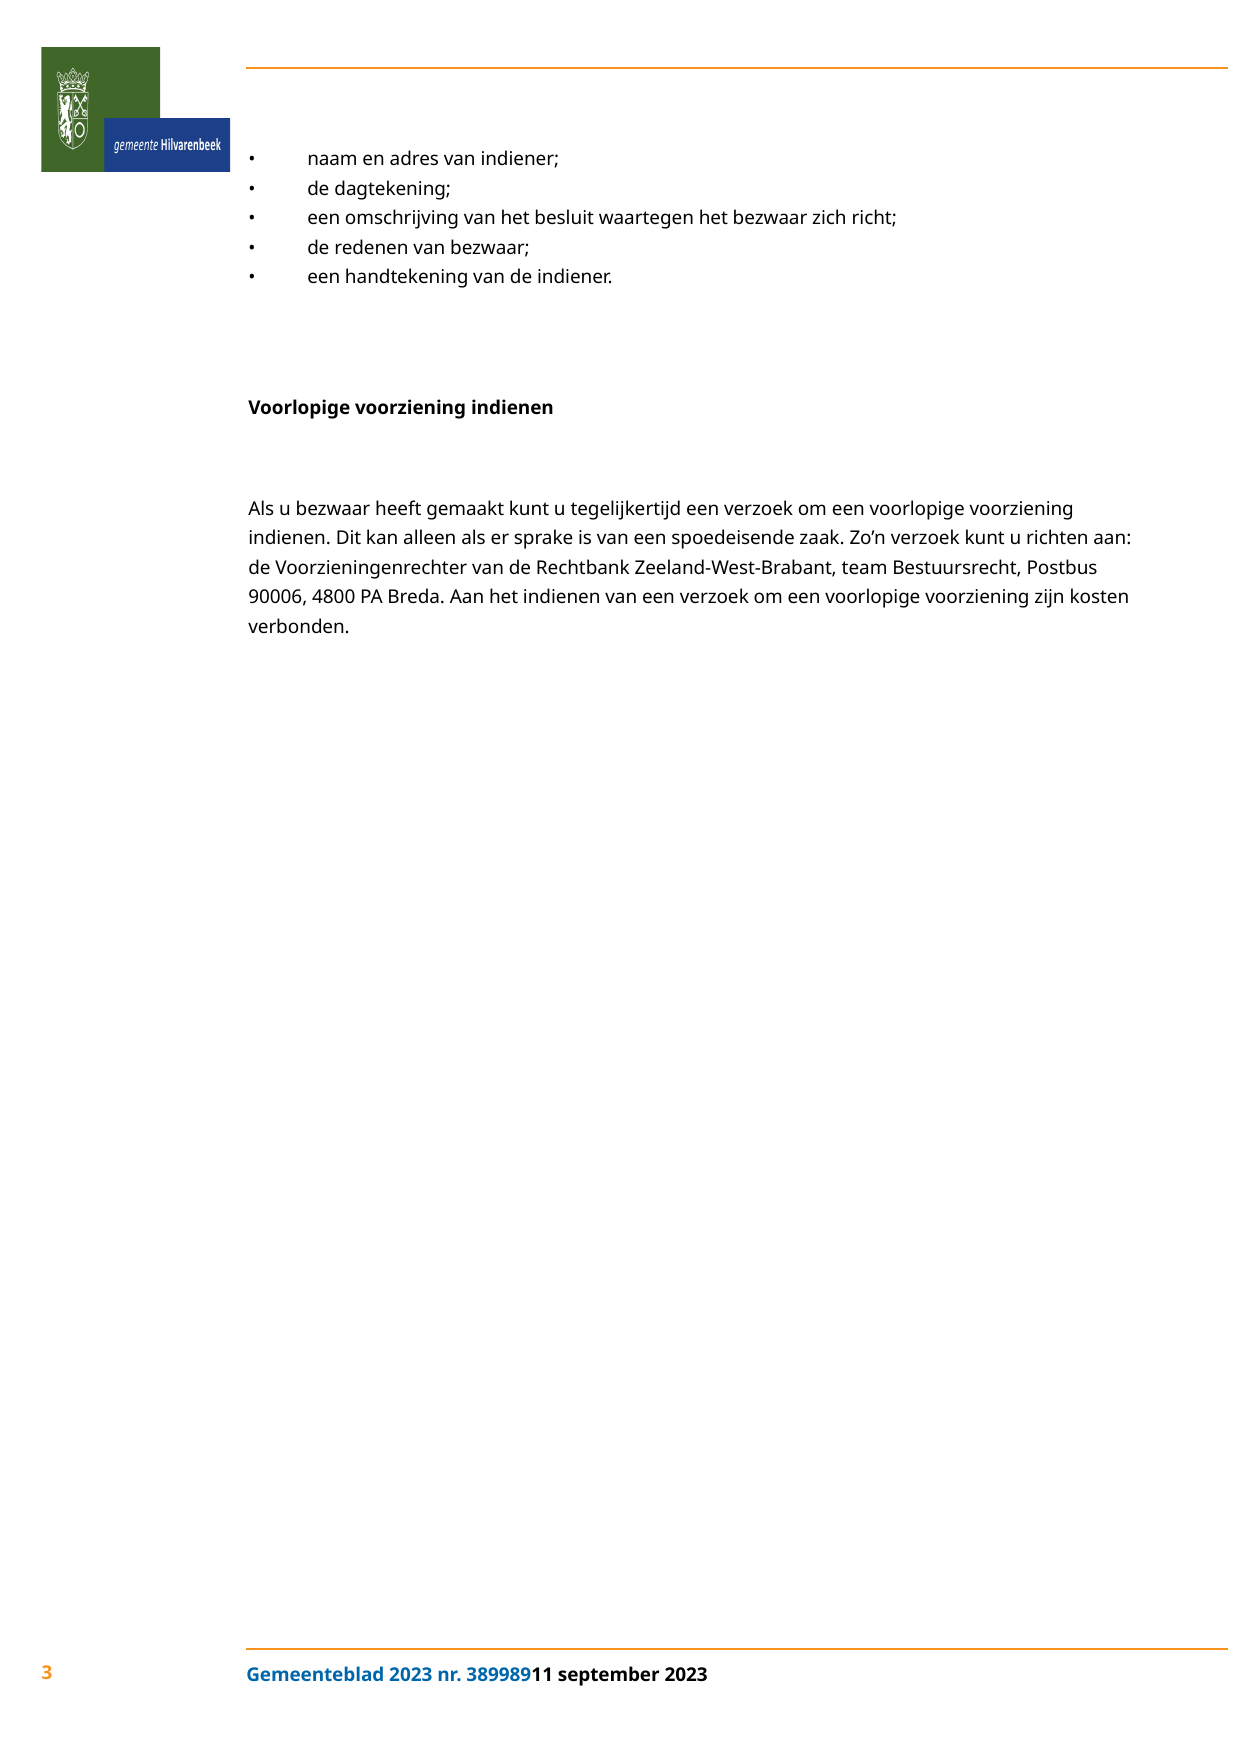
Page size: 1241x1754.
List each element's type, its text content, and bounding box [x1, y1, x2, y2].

text Voorlopige voorziening indienen [248, 394, 1152, 420]
list de redenen van bezwaar; [248, 234, 1152, 260]
list de dagtekening; [248, 175, 1152, 201]
list een handtekening van de indiener. [248, 263, 1152, 289]
text Als u bezwaar heeft gemaakt kunt u tegelijkertijd een verzoek om een voorlopige voorziening indienen. Dit kan alleen als er sprake is van een spoedeisende zaak. Zo’n verzoek kunt u richten aan: de Voorzieningenrechter van de Rechtbank Zeeland-West-Brabant, team Bestuursrecht, Postbus 90006, 4800 PA Breda. Aan het indienen van een verzoek om een voorlopige voorziening zijn kosten verbonden. [248, 495, 1152, 639]
list naam en adres van indiener; [248, 145, 1152, 171]
list een omschrijving van het besluit waartegen het bezwaar zich richt; [248, 204, 1152, 230]
picture [41, 47, 231, 172]
